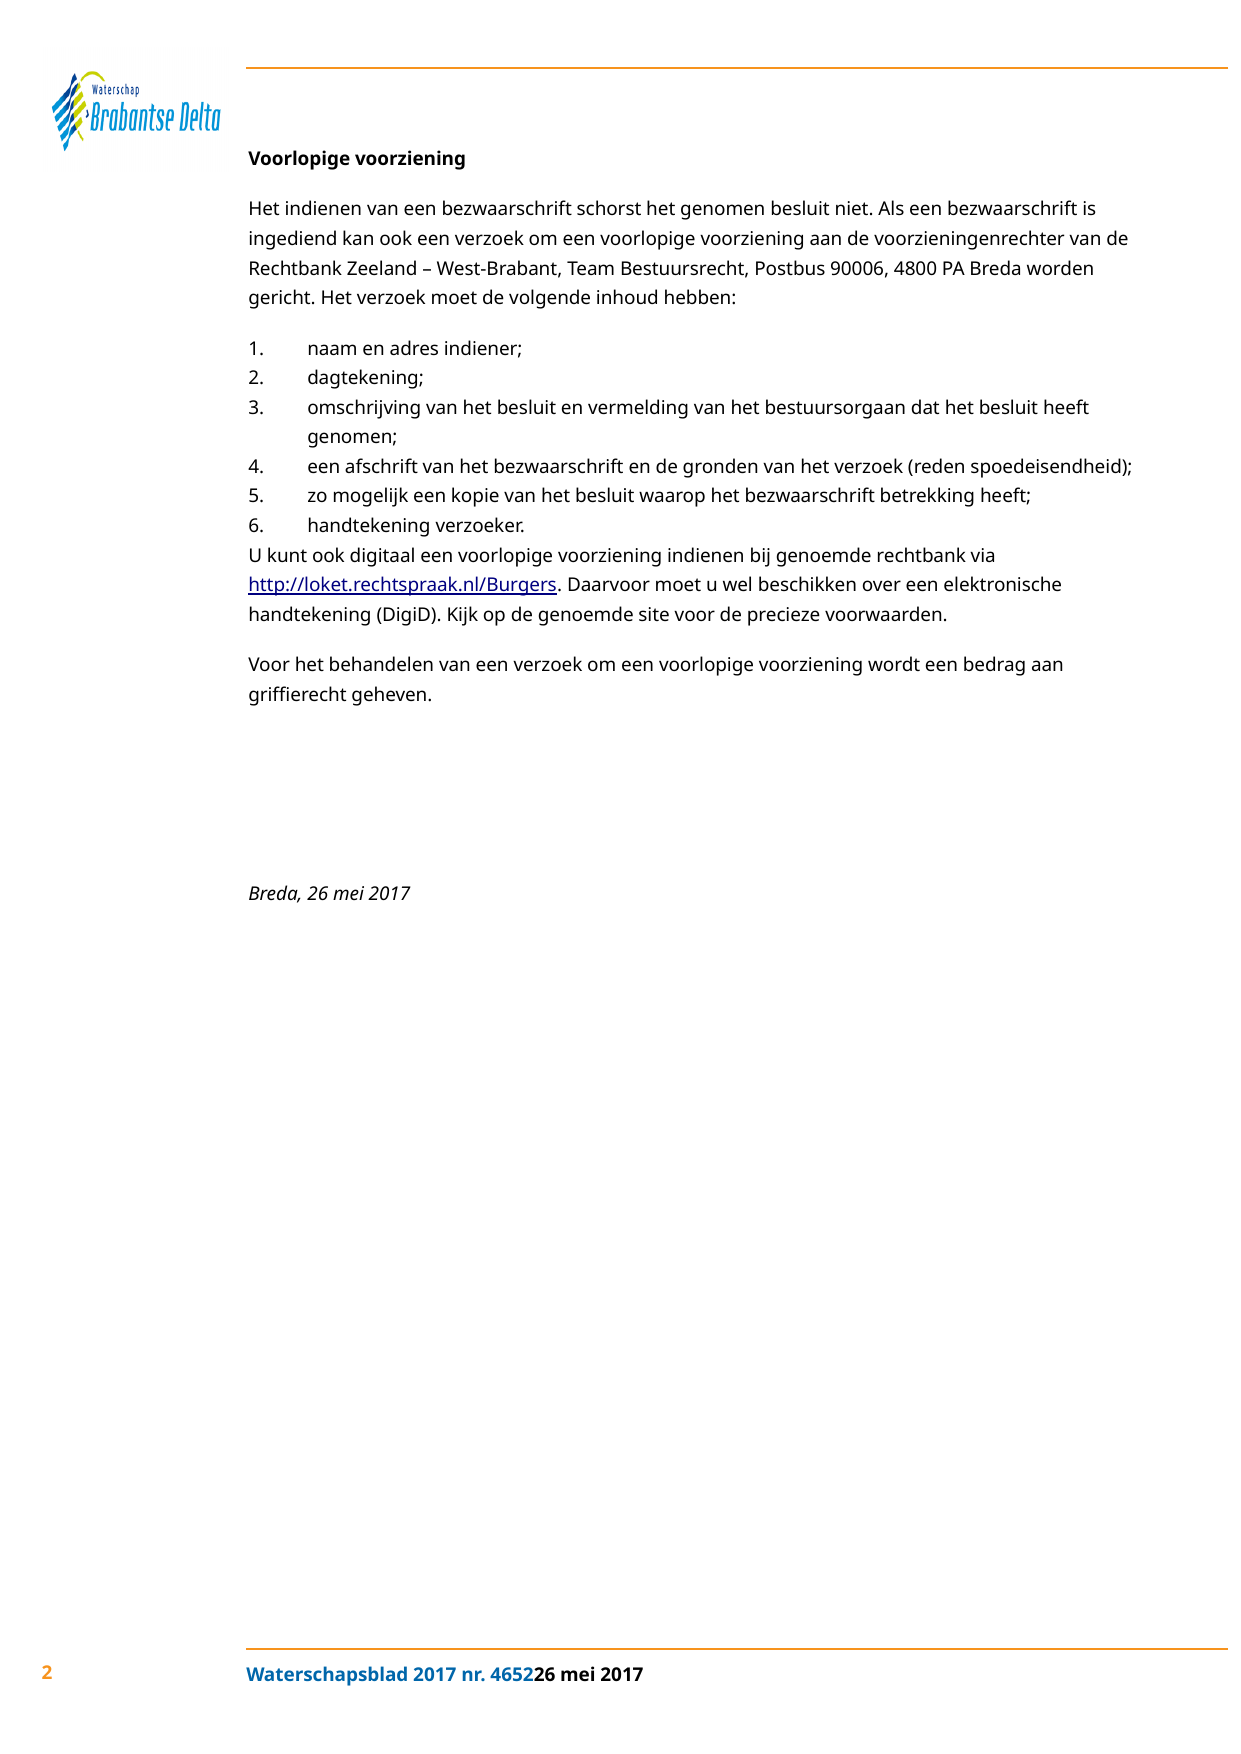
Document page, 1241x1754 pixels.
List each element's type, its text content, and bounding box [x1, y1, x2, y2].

list een afschrift van het bezwaarschrift en de gronden van het verzoek (reden spoedeisendheid); [248, 453, 1152, 479]
picture [41, 47, 231, 172]
list handtekening verzoeker. [248, 512, 1152, 538]
text Het indienen van een bezwaarschrift schorst het genomen besluit niet. Als een bezwaarschrift is ingediend kan ook een verzoek om een voorlopige voorziening aan de voorzieningenrechter van de Rechtbank Zeeland – West-Brabant, Team Bestuursrecht, Postbus 90006, 4800 PA Breda worden gericht. Het verzoek moet de volgende inhoud hebben: [248, 196, 1152, 310]
text Breda, 26 mei 2017 [248, 880, 1152, 906]
list zo mogelijk een kopie van het besluit waarop het bezwaarschrift betrekking heeft; [248, 483, 1152, 508]
list omschrijving van het besluit en vermelding van het bestuursorgaan dat het besluit heeft genomen; [248, 394, 1152, 449]
list dagtekening; [248, 364, 1152, 390]
list naam en adres indiener; [248, 335, 1152, 361]
text U kunt ook digitaal een voorlopige voorziening indienen bij genoemde rechtbank via http://loket.rechtspraak.nl/Burgers. Daarvoor moet u wel beschikken over een elektronische handtekening (DigiD). Kijk op de genoemde site voor de precieze voorwaarden. [248, 542, 1152, 627]
text Voor het behandelen van een verzoek om een voorlopige voorziening wordt een bedrag aan griffierecht geheven. [248, 651, 1152, 707]
text Voorlopige voorziening [248, 145, 1152, 171]
